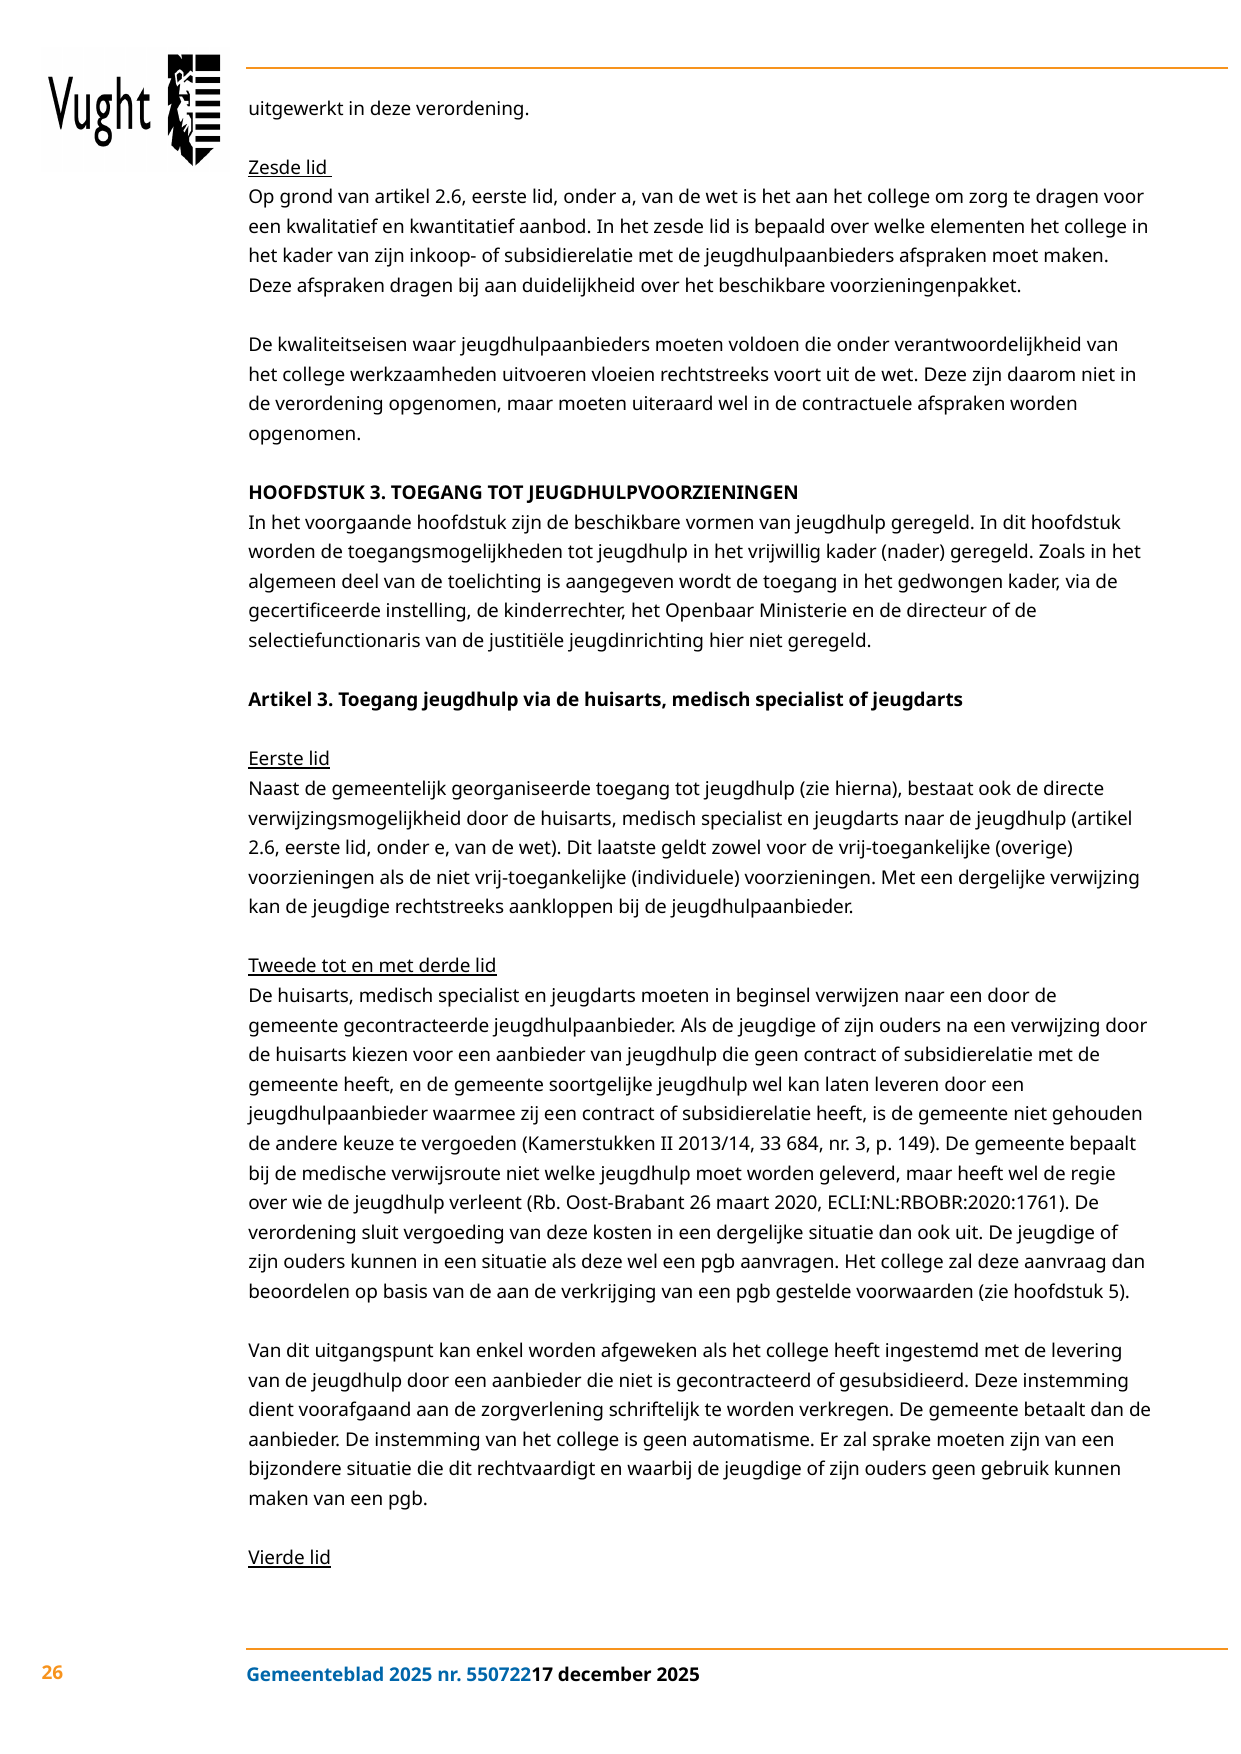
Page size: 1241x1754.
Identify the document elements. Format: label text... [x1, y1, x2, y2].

text De kwaliteitseisen waar jeugdhulpaanbieders moeten voldoen die onder verantwoordelijkheid van het college werkzaamheden uitvoeren vloeien rechtstreeks voort uit de wet. Deze zijn daarom niet in de verordening opgenomen, maar moeten uiteraard wel in de contractuele afspraken worden opgenomen. [248, 331, 1152, 446]
text uitgewerkt in deze verordening. [248, 95, 1152, 121]
text Tweede tot en met derde lid [248, 953, 1152, 978]
text Vierde lid [248, 1544, 1152, 1570]
text Zesde lid [248, 154, 1152, 180]
text Eerste lid [248, 746, 1152, 771]
text Artikel 3. Toegang jeugdhulp via de huisarts, medisch specialist of jeugdarts [248, 686, 1152, 712]
text Van dit uitgangspunt kan enkel worden afgeweken als het college heeft ingestemd met de levering van de jeugdhulp door een aanbieder die niet is gecontracteerd of gesubsidieerd. Deze instemming dient voorafgaand aan de zorgverlening schriftelijk te worden verkregen. De gemeente betaalt dan de aanbieder. De instemming van het college is geen automatisme. Er zal sprake moeten zijn van een bijzondere situatie die dit rechtvaardigt en waarbij de jeugdige of zijn ouders geen gebruik kunnen maken van een pgb. [248, 1337, 1152, 1511]
picture [41, 47, 231, 172]
text In het voorgaande hoofdstuk zijn de beschikbare vormen van jeugdhulp geregeld. In dit hoofdstuk worden de toegangsmogelijkheden tot jeugdhulp in het vrijwillig kader (nader) geregeld. Zoals in het algemeen deel van de toelichting is aangegeven wordt de toegang in het gedwongen kader, via de gecertificeerde instelling, de kinderrechter, het Openbaar Ministerie en de directeur of de selectiefunctionaris van de justitiële jeugdinrichting hier niet geregeld. [248, 509, 1152, 653]
text De huisarts, medisch specialist en jeugdarts moeten in beginsel verwijzen naar een door de gemeente gecontracteerde jeugdhulpaanbieder. Als de jeugdige of zijn ouders na een verwijzing door de huisarts kiezen voor een aanbieder van jeugdhulp die geen contract of subsidierelatie met de gemeente heeft, en de gemeente soortgelijke jeugdhulp wel kan laten leveren door een jeugdhulpaanbieder waarmee zij een contract of subsidierelatie heeft, is de gemeente niet gehouden de andere keuze te vergoeden (Kamerstukken II 2013/14, 33 684, nr. 3, p. 149). De gemeente bepaalt bij de medische verwijsroute niet welke jeugdhulp moet worden geleverd, maar heeft wel de regie over wie de jeugdhulp verleent (Rb. Oost-Brabant 26 maart 2020, ECLI:NL:RBOBR:2020:1761). De verordening sluit vergoeding van deze kosten in een dergelijke situatie dan ook uit. De jeugdige of zijn ouders kunnen in een situatie als deze wel een pgb aanvragen. Het college zal deze aanvraag dan beoordelen op basis van de aan de verkrijging van een pgb gestelde voorwaarden (zie hoofdstuk 5). [248, 982, 1152, 1304]
text Op grond van artikel 2.6, eerste lid, onder a, van de wet is het aan het college om zorg te dragen voor een kwalitatief en kwantitatief aanbod. In het zesde lid is bepaald over welke elementen het college in het kader van zijn inkoop- of subsidierelatie met de jeugdhulpaanbieders afspraken moet maken. Deze afspraken dragen bij aan duidelijkheid over het beschikbare voorzieningenpakket. [248, 183, 1152, 298]
text Naast de gemeentelijk georganiseerde toegang tot jeugdhulp (zie hierna), bestaat ook de directe verwijzingsmogelijkheid door de huisarts, medisch specialist en jeugdarts naar de jeugdhulp (artikel 2.6, eerste lid, onder e, van de wet). Dit laatste geldt zowel voor de vrij-toegankelijke (overige) voorzieningen als de niet vrij-toegankelijke (individuele) voorzieningen. Met een dergelijke verwijzing kan de jeugdige rechtstreeks aankloppen bij de jeugdhulpaanbieder. [248, 775, 1152, 919]
text HOOFDSTUK 3. TOEGANG TOT JEUGDHULPVOORZIENINGEN [248, 479, 1152, 505]
